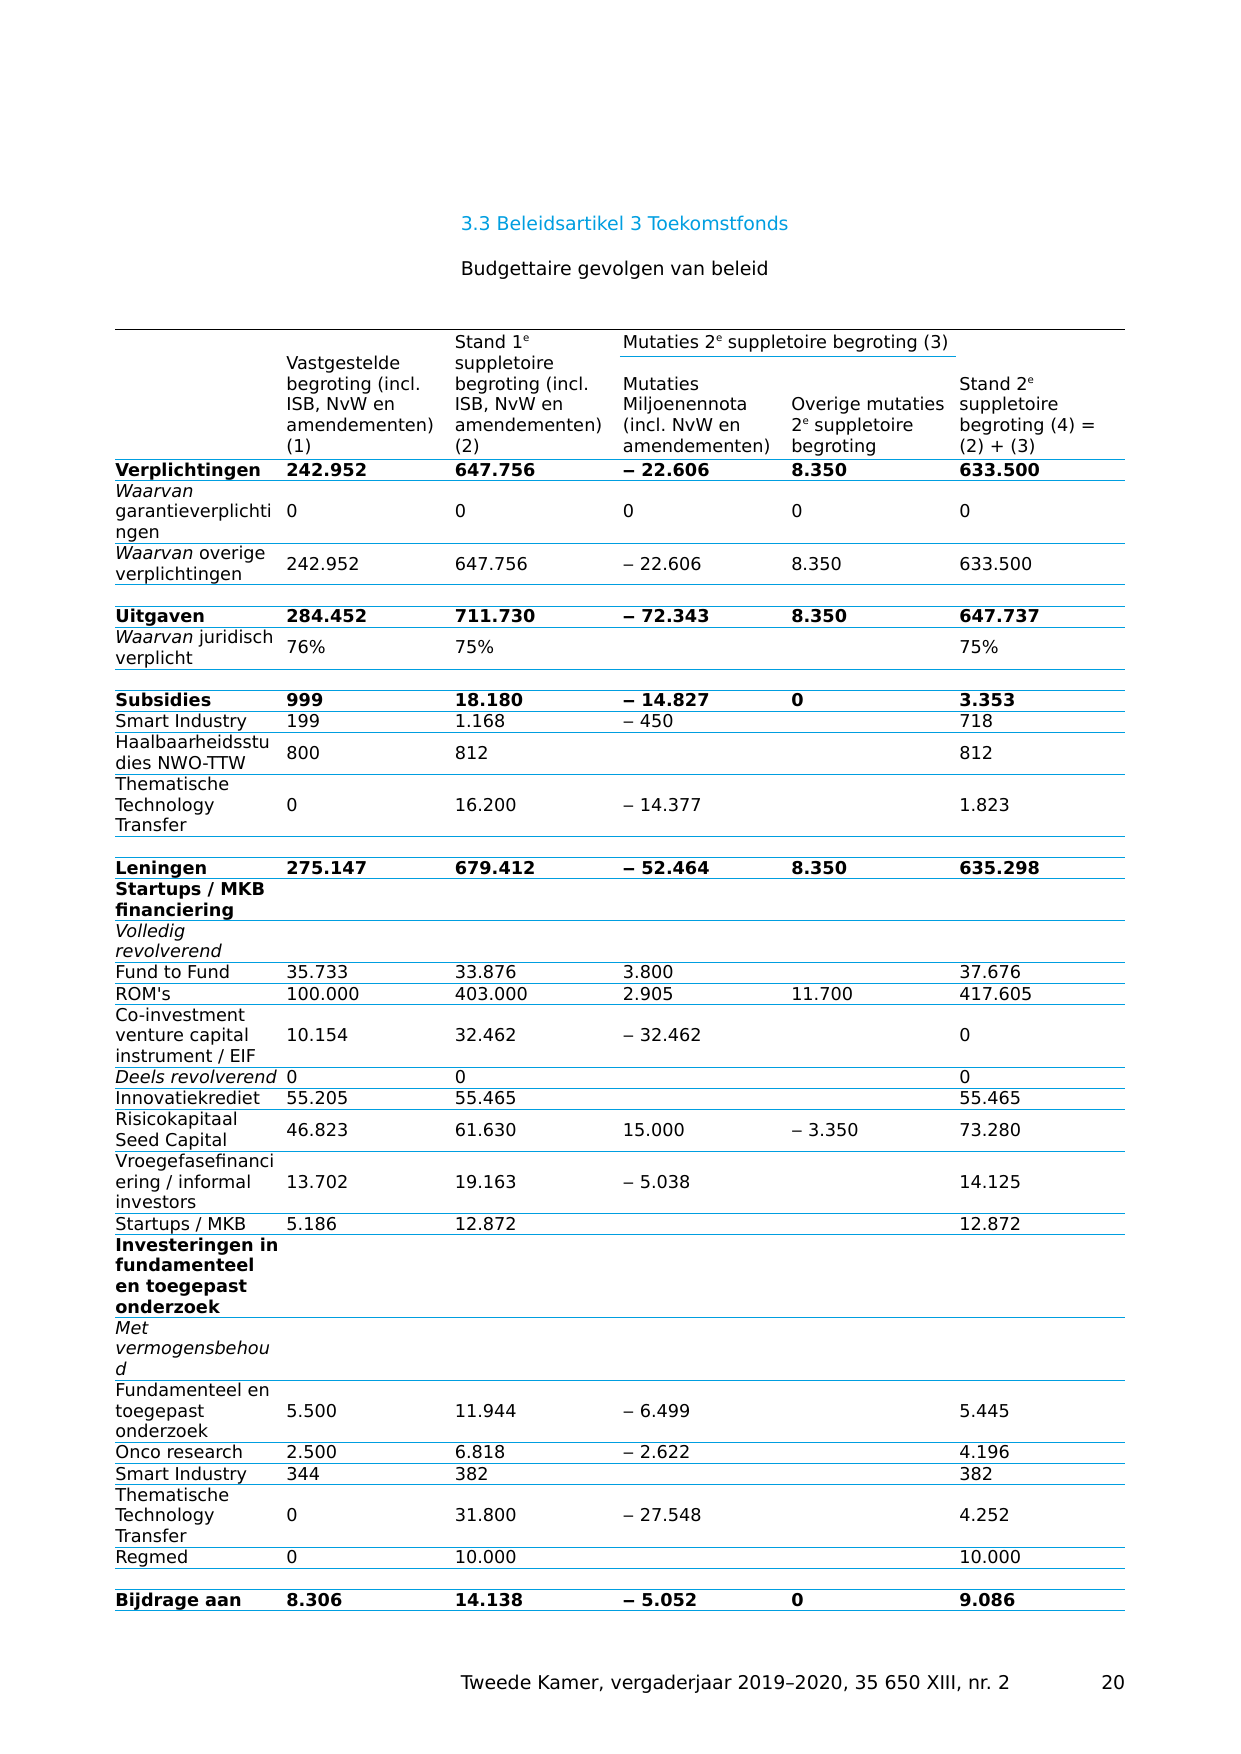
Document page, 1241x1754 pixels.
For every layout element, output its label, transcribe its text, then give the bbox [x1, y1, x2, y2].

table_cell [788, 670, 956, 689]
table_cell 0 [956, 1068, 1125, 1088]
table_cell [452, 879, 620, 920]
table_cell Volledig revolverend [115, 921, 283, 962]
table_cell 2.500 [283, 1443, 452, 1463]
table_cell Mutaties Miljoenennota (incl. NvW en amendementen) [620, 357, 788, 459]
table_cell 31.800 [452, 1485, 620, 1547]
table_cell [788, 1569, 956, 1589]
table_cell 417.605 [956, 984, 1125, 1004]
table_cell Fund to Fund [115, 963, 283, 983]
table_cell 8.306 [283, 1590, 452, 1610]
table_cell 10.154 [283, 1005, 452, 1067]
table_cell Smart Industry [115, 1464, 283, 1484]
table_cell [788, 837, 956, 857]
table_cell 284.452 [283, 607, 452, 627]
table_cell [788, 1464, 956, 1484]
table_cell 11.700 [788, 984, 956, 1004]
table_cell 711.730 [452, 607, 620, 627]
table_cell [452, 837, 620, 857]
table_cell 9.086 [956, 1590, 1125, 1610]
table_cell Haalbaarheidsstudies NWO-TTW [115, 733, 283, 774]
table_cell [956, 921, 1125, 962]
table_cell Thematische Technology Transfer [115, 775, 283, 836]
table_cell 2.905 [620, 984, 788, 1004]
table_cell 73.280 [956, 1110, 1125, 1151]
table_cell [620, 733, 788, 774]
table_cell Stand 2e suppletoire begroting (4) = (2) + (3) [956, 330, 1125, 459]
table_cell 647.737 [956, 607, 1125, 627]
table_cell ‒ 22.606 [620, 544, 788, 584]
table_cell 76% [283, 628, 452, 668]
table_cell Regmed [115, 1548, 283, 1568]
table_cell Risicokapitaal Seed Capital [115, 1110, 283, 1151]
table_cell [956, 1569, 1125, 1589]
table_cell 32.462 [452, 1005, 620, 1067]
table_cell [452, 921, 620, 962]
table_cell Stand 1e suppletoire begroting (incl. ISB, NvW en amendementen) (2) [452, 330, 620, 459]
title 3.3 Beleidsartikel 3 Toekomstfonds [461, 213, 1125, 235]
table_cell 11.944 [452, 1381, 620, 1442]
table_cell Co-investment venture capital instrument / EIF [115, 1005, 283, 1067]
table_cell [620, 1548, 788, 1568]
table_cell [283, 670, 452, 689]
table_cell 1.823 [956, 775, 1125, 836]
table_cell [788, 1318, 956, 1379]
table_cell 0 [620, 481, 788, 543]
table_cell [452, 1235, 620, 1317]
table_cell [788, 1443, 956, 1463]
table_cell Mutaties 2e suppletoire begroting (3) [620, 330, 956, 356]
table_cell [788, 1381, 956, 1442]
table_cell ‒ 3.350 [788, 1110, 956, 1151]
table_cell [620, 1068, 788, 1088]
table_cell ‒ 72.343 [620, 607, 788, 627]
table_cell [283, 921, 452, 962]
table_cell ‒ 5.038 [620, 1152, 788, 1213]
table_cell Bijdrage aan [115, 1590, 283, 1610]
table_cell 12.872 [452, 1214, 620, 1234]
table_cell Smart Industry [115, 712, 283, 732]
table_cell 33.876 [452, 963, 620, 983]
table_cell 15.000 [620, 1110, 788, 1151]
table_cell 0 [283, 1548, 452, 1568]
table_cell Vroegefasefinanciering / informal investors [115, 1152, 283, 1213]
table_cell 647.756 [452, 460, 620, 480]
table_cell [452, 585, 620, 606]
table_cell 0 [283, 775, 452, 836]
table_cell Waarvan juridisch verplicht [115, 628, 283, 668]
table_cell 55.465 [452, 1089, 620, 1109]
table_cell [115, 330, 283, 459]
table_cell [452, 1569, 620, 1589]
table_cell [283, 1318, 452, 1379]
table_cell 800 [283, 733, 452, 774]
table_cell 55.205 [283, 1089, 452, 1109]
table_cell [620, 585, 788, 606]
table_cell 46.823 [283, 1110, 452, 1151]
table_cell [956, 670, 1125, 689]
table_cell Waarvan garantieverplichtingen [115, 481, 283, 543]
table_cell [956, 1235, 1125, 1317]
table_cell 75% [956, 628, 1125, 668]
table_cell [788, 585, 956, 606]
table_cell 3.800 [620, 963, 788, 983]
table_cell Verplichtingen [115, 460, 283, 480]
table_cell [452, 1318, 620, 1379]
table_cell 718 [956, 712, 1125, 732]
table_cell 35.733 [283, 963, 452, 983]
table_cell [788, 1005, 956, 1067]
table_cell Innovatiekrediet [115, 1089, 283, 1109]
table_cell Thematische Technology Transfer [115, 1485, 283, 1547]
table_cell [956, 1318, 1125, 1379]
table_cell 0 [788, 691, 956, 711]
table_cell 14.125 [956, 1152, 1125, 1213]
table_cell 999 [283, 691, 452, 711]
table_cell ‒ 14.827 [620, 691, 788, 711]
table_header Tabel 11 Budgettaire gevolgen van beleid art. 3 Toekomstfonds (bedragen x € 1.000) [115, 304, 1125, 329]
table_cell [788, 1235, 956, 1317]
table_cell 19.163 [452, 1152, 620, 1213]
table_cell 275.147 [283, 858, 452, 878]
table_cell [283, 837, 452, 857]
table_cell ‒ 52.464 [620, 858, 788, 878]
table_cell 8.350 [788, 544, 956, 584]
table_cell 8.350 [788, 858, 956, 878]
table_cell [788, 712, 956, 732]
table_cell 10.000 [452, 1548, 620, 1568]
table_cell [620, 837, 788, 857]
table_cell ‒ 22.606 [620, 460, 788, 480]
table_cell ‒ 450 [620, 712, 788, 732]
table_cell 18.180 [452, 691, 620, 711]
table_cell Leningen [115, 858, 283, 878]
table_cell [956, 879, 1125, 920]
table_cell 0 [283, 1068, 452, 1088]
table_cell [620, 1464, 788, 1484]
table_cell [788, 1214, 956, 1234]
table_cell [620, 1214, 788, 1234]
table_cell 635.298 [956, 858, 1125, 878]
table_cell 0 [283, 481, 452, 543]
table_cell 647.756 [452, 544, 620, 584]
table_cell 75% [452, 628, 620, 668]
table_cell [620, 1569, 788, 1589]
table_cell [956, 585, 1125, 606]
table_cell [115, 837, 283, 857]
table_cell [620, 921, 788, 962]
table_cell 0 [452, 481, 620, 543]
table_cell [788, 879, 956, 920]
table_cell 5.445 [956, 1381, 1125, 1442]
table_cell Met vermogensbehoud [115, 1318, 283, 1379]
table_cell 344 [283, 1464, 452, 1484]
table_cell 403.000 [452, 984, 620, 1004]
table_cell 8.350 [788, 607, 956, 627]
table_cell 382 [452, 1464, 620, 1484]
table_cell [788, 1089, 956, 1109]
table_cell Subsidies [115, 691, 283, 711]
table_cell Waarvan overige verplichtingen [115, 544, 283, 584]
table_cell 6.818 [452, 1443, 620, 1463]
table_cell 5.186 [283, 1214, 452, 1234]
table_cell [788, 775, 956, 836]
table_cell 13.702 [283, 1152, 452, 1213]
table_cell 382 [956, 1464, 1125, 1484]
table_cell 55.465 [956, 1089, 1125, 1109]
table_cell 0 [956, 481, 1125, 543]
table_cell 0 [283, 1485, 452, 1547]
table_cell Vastgestelde begroting (incl. ISB, NvW en amendementen) (1) [283, 330, 452, 459]
table_cell Onco research [115, 1443, 283, 1463]
table_cell [283, 879, 452, 920]
table_cell 14.138 [452, 1590, 620, 1610]
table_cell [620, 1318, 788, 1379]
table_cell [115, 670, 283, 689]
table_cell [788, 1068, 956, 1088]
table_cell [788, 921, 956, 962]
table_cell [620, 670, 788, 689]
table_cell 1.168 [452, 712, 620, 732]
table_cell 199 [283, 712, 452, 732]
table_cell ‒ 2.622 [620, 1443, 788, 1463]
table_cell ‒ 14.377 [620, 775, 788, 836]
table_cell 5.500 [283, 1381, 452, 1442]
table_cell 242.952 [283, 544, 452, 584]
table_cell 37.676 [956, 963, 1125, 983]
table_cell ‒ 27.548 [620, 1485, 788, 1547]
table_cell 10.000 [956, 1548, 1125, 1568]
table_cell Deels revolverend [115, 1068, 283, 1088]
table_cell [620, 1235, 788, 1317]
table_cell 633.500 [956, 460, 1125, 480]
table_cell ROM's [115, 984, 283, 1004]
table_cell [620, 879, 788, 920]
table_cell 61.630 [452, 1110, 620, 1151]
table_cell 3.353 [956, 691, 1125, 711]
table_cell Investeringen in fundamenteel en toegepast onderzoek [115, 1235, 283, 1317]
table_cell 4.196 [956, 1443, 1125, 1463]
table_cell Uitgaven [115, 607, 283, 627]
table_cell [115, 1569, 283, 1589]
table_cell [115, 585, 283, 606]
table_cell [788, 1152, 956, 1213]
table_cell [620, 628, 788, 668]
table_cell [788, 963, 956, 983]
title Budgettaire gevolgen van beleid [461, 258, 1125, 280]
table_cell 812 [956, 733, 1125, 774]
table_cell [788, 733, 956, 774]
table_cell 0 [788, 481, 956, 543]
table_cell [956, 837, 1125, 857]
table_cell 679.412 [452, 858, 620, 878]
table_cell [452, 670, 620, 689]
table_cell 0 [956, 1005, 1125, 1067]
table_cell Overige mutaties 2e suppletoire begroting [788, 357, 956, 459]
table_cell 242.952 [283, 460, 452, 480]
table_cell 16.200 [452, 775, 620, 836]
table_cell 0 [452, 1068, 620, 1088]
table_cell [283, 585, 452, 606]
table_cell [620, 1089, 788, 1109]
table_cell 100.000 [283, 984, 452, 1004]
table_cell [788, 1548, 956, 1568]
table_cell 0 [788, 1590, 956, 1610]
table_cell [283, 1569, 452, 1589]
table_cell [788, 628, 956, 668]
table_cell 812 [452, 733, 620, 774]
table_cell 4.252 [956, 1485, 1125, 1547]
table_cell ‒ 32.462 [620, 1005, 788, 1067]
table_cell Startups / MKB [115, 1214, 283, 1234]
table_cell 633.500 [956, 544, 1125, 584]
table_cell 8.350 [788, 460, 956, 480]
table_cell [283, 1235, 452, 1317]
table_cell ‒ 6.499 [620, 1381, 788, 1442]
table_cell ‒ 5.052 [620, 1590, 788, 1610]
table_cell 12.872 [956, 1214, 1125, 1234]
table_cell Startups / MKB financiering [115, 879, 283, 920]
table_cell [788, 1485, 956, 1547]
table_cell Fundamenteel en toegepast onderzoek [115, 1381, 283, 1442]
